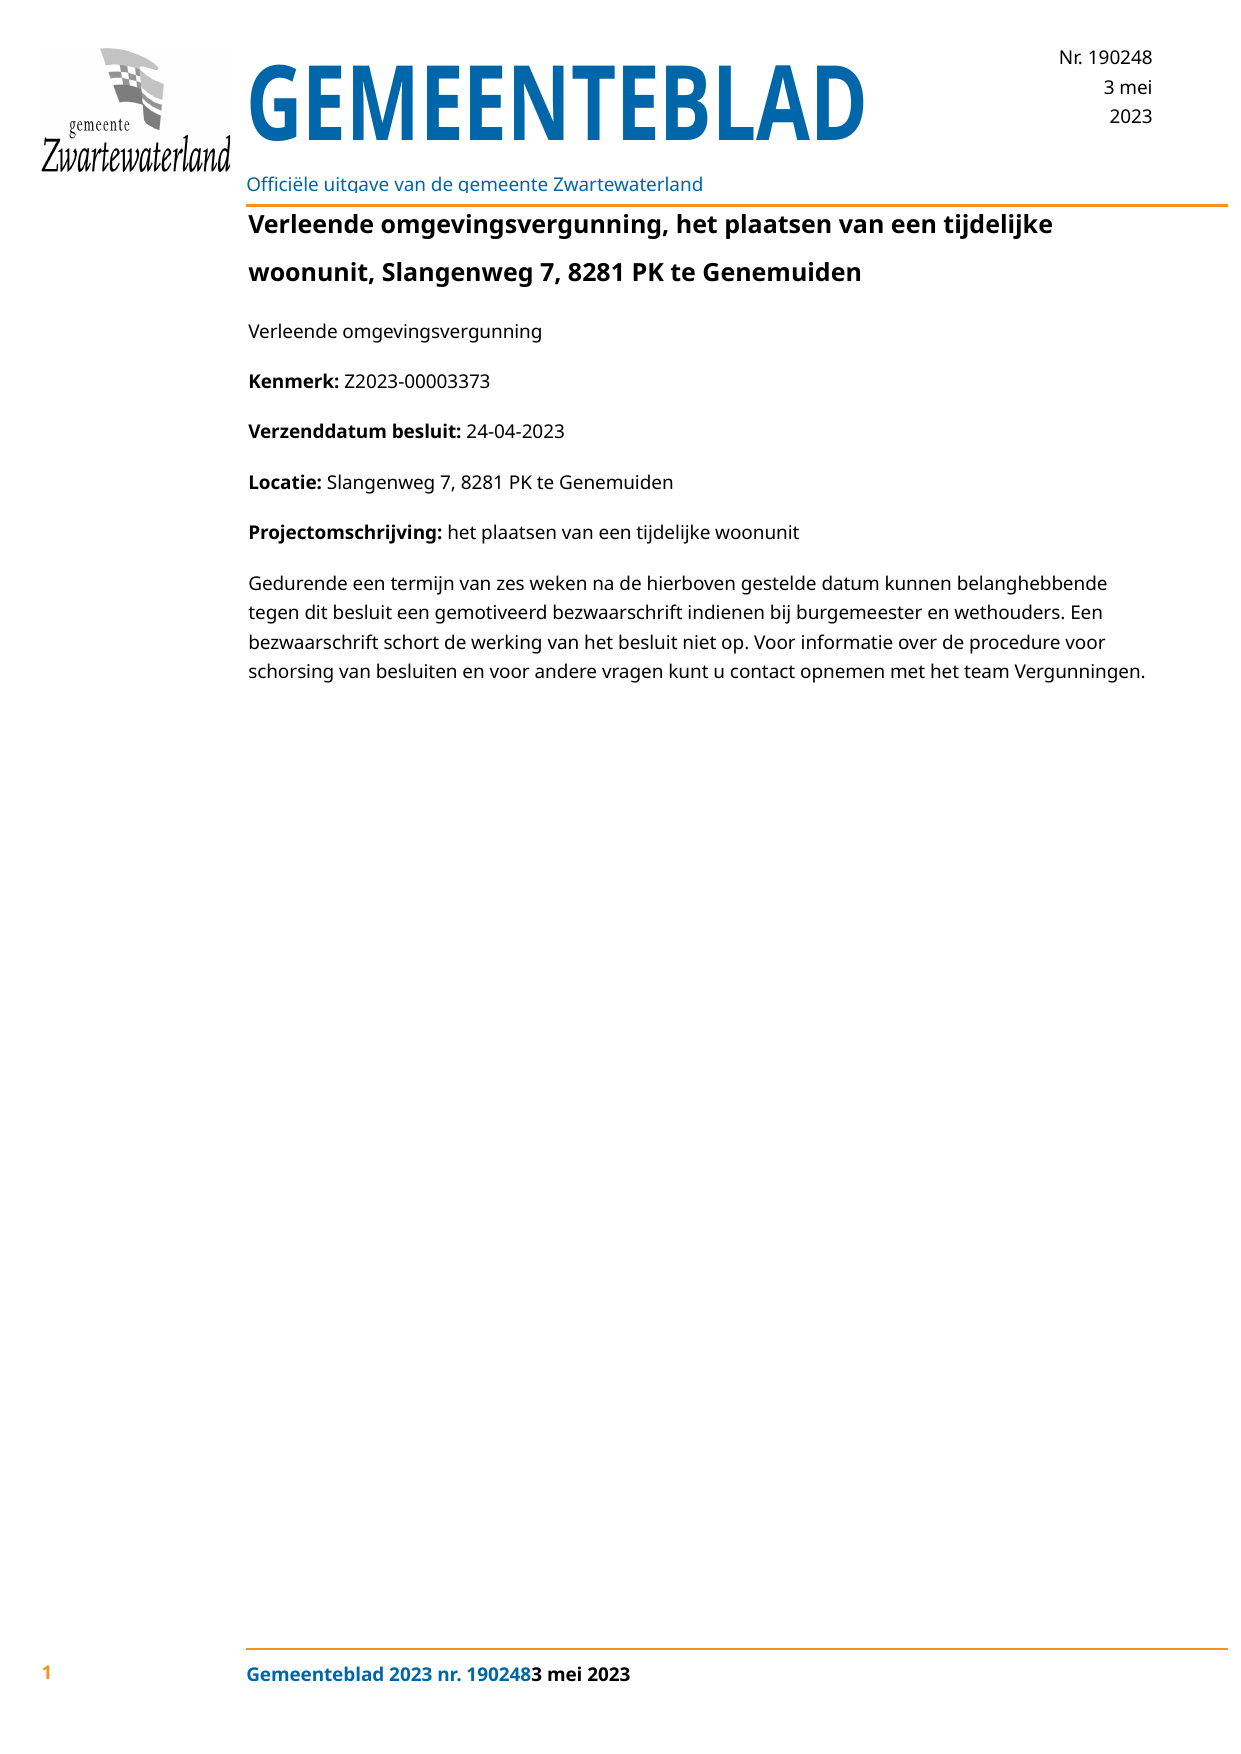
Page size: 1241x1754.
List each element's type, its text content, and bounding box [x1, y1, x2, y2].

text Verzenddatum besluit: 24-04-2023 [248, 419, 1152, 444]
text Kenmerk: Z2023-00003373 [248, 368, 1152, 394]
picture [41, 47, 231, 172]
text Verleende omgevingsvergunning, het plaatsen van een tijdelijke woonunit, Slangenweg 7, 8281 PK te Genemuiden [248, 207, 1152, 288]
text Gedurende een termijn van zes weken na de hierboven gestelde datum kunnen belanghebbende tegen dit besluit een gemotiveerd bezwaarschrift indienen bij burgemeester en wethouders. Een bezwaarschrift schort de werking van het besluit niet op. Voor informatie over de procedure voor schorsing van besluiten en voor andere vragen kunt u contact opnemen met het team Vergunningen. [248, 570, 1152, 684]
text Locatie: Slangenweg 7, 8281 PK te Genemuiden [248, 469, 1152, 495]
text Projectomschrijving: het plaatsen van een tijdelijke woonunit [248, 519, 1152, 545]
text Verleende omgevingsvergunning [248, 318, 1152, 344]
